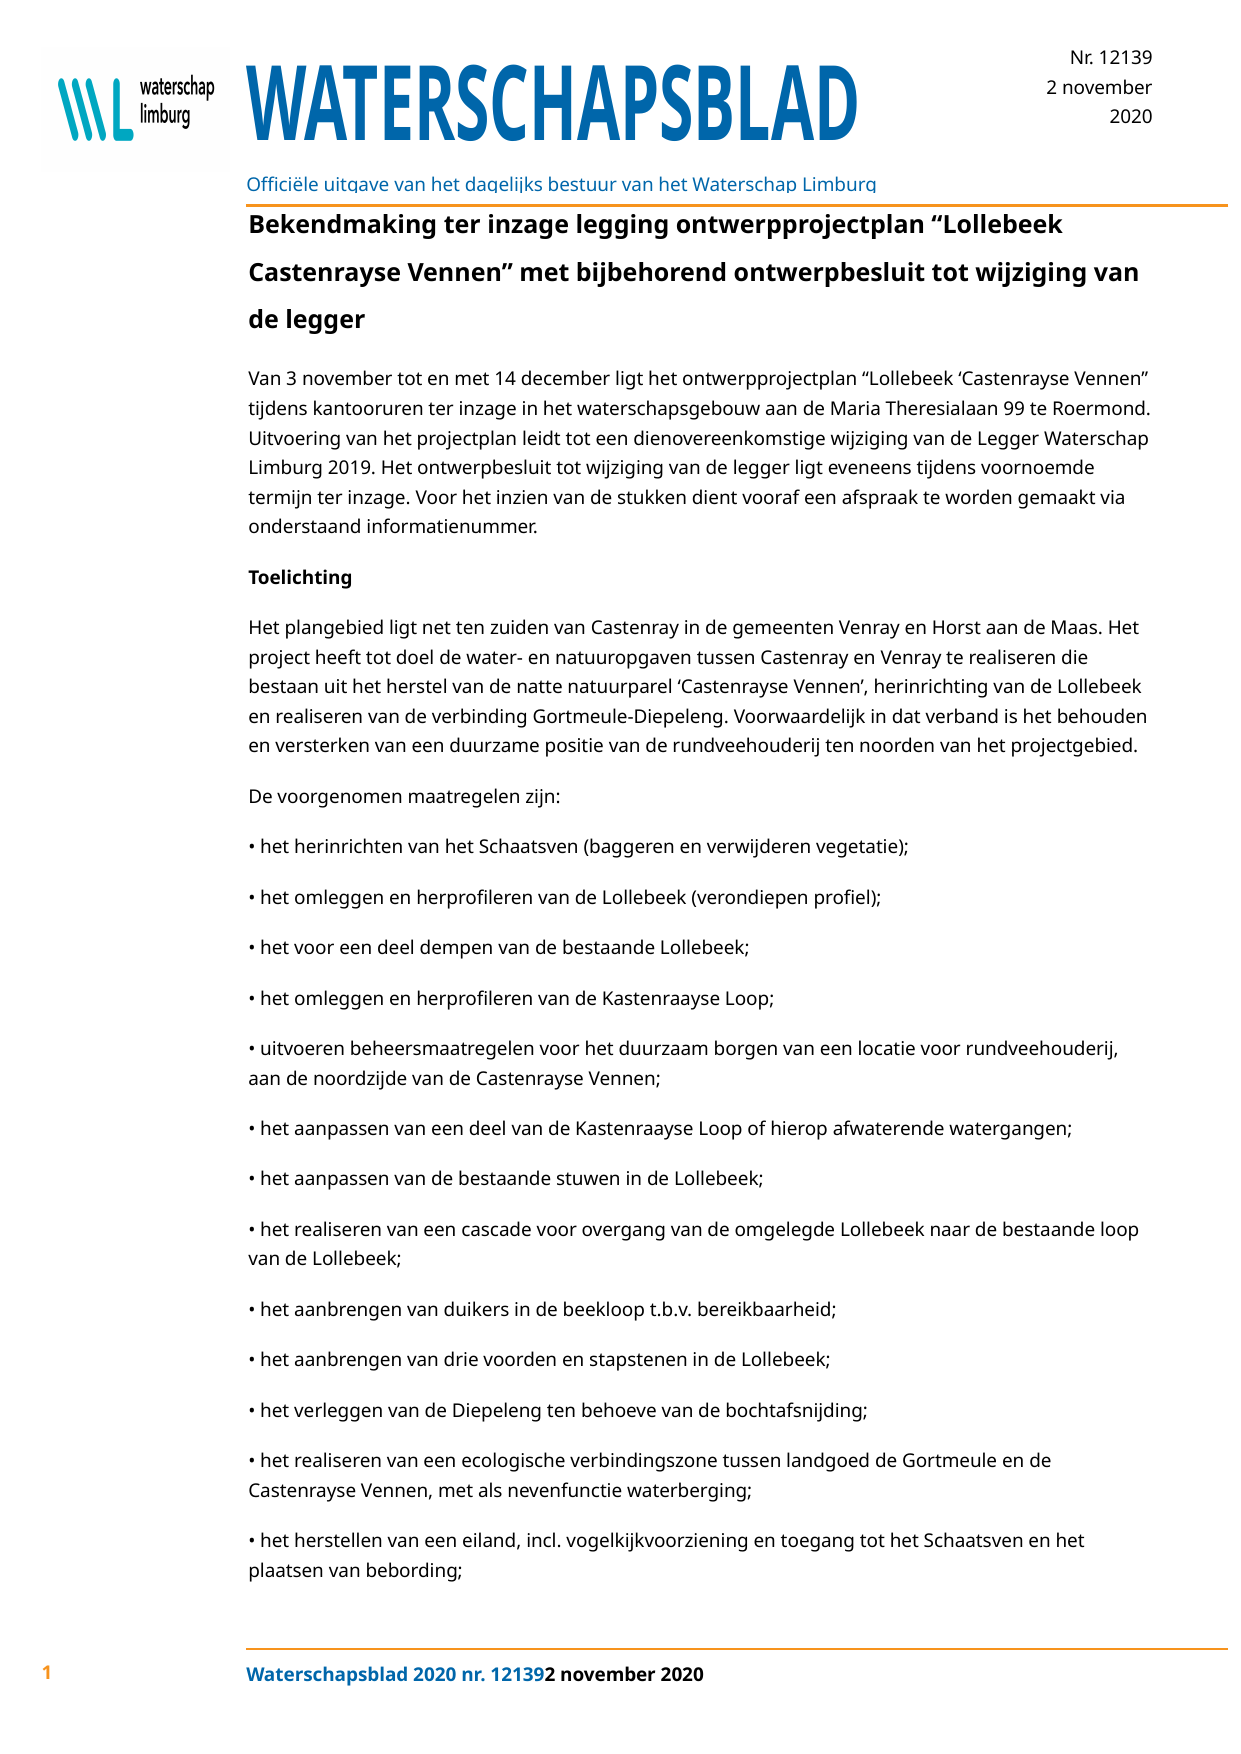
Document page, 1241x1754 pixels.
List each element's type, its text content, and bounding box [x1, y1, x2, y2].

text Toelichting [248, 564, 1152, 589]
text • het realiseren van een ecologische verbindingszone tussen landgoed de Gortmeule en de Castenrayse Vennen, met als nevenfunctie waterberging; [248, 1447, 1152, 1502]
picture [41, 47, 231, 172]
text • uitvoeren beheersmaatregelen voor het duurzaam borgen van een locatie voor rundveehouderij, aan de noordzijde van de Castenrayse Vennen; [248, 1035, 1152, 1090]
text • het omleggen en herprofileren van de Lollebeek (verondiepen profiel); [248, 884, 1152, 909]
text • het aanbrengen van duikers in de beekloop t.b.v. bereikbaarheid; [248, 1296, 1152, 1322]
text • het aanbrengen van drie voorden en stapstenen in de Lollebeek; [248, 1346, 1152, 1372]
text • het herinrichten van het Schaatsven (baggeren en verwijderen vegetatie); [248, 833, 1152, 859]
text • het aanpassen van de bestaande stuwen in de Lollebeek; [248, 1166, 1152, 1191]
text De voorgenomen maatregelen zijn: [248, 783, 1152, 809]
text • het omleggen en herprofileren van de Kastenraayse Loop; [248, 985, 1152, 1010]
text Van 3 november tot en met 14 december ligt het ontwerpprojectplan “Lollebeek ‘Castenrayse Vennen” tijdens kantooruren ter inzage in het waterschapsgebouw aan de Maria Theresialaan 99 te Roermond. Uitvoering van het projectplan leidt tot een dienovereenkomstige wijziging van de Legger Waterschap Limburg 2019. Het ontwerpbesluit tot wijziging van de legger ligt eveneens tijdens voornoemde termijn ter inzage. Voor het inzien van de stukken dient vooraf een afspraak te worden gemaakt via onderstaand informatienummer. [248, 366, 1152, 539]
text Het plangebied ligt net ten zuiden van Castenray in de gemeenten Venray en Horst aan de Maas. Het project heeft tot doel de water- en natuuropgaven tussen Castenray en Venray te realiseren die bestaan uit het herstel van de natte natuurparel ‘Castenrayse Vennen’, herinrichting van de Lollebeek en realiseren van de verbinding Gortmeule-Diepeleng. Voorwaardelijk in dat verband is het behouden en versterken van een duurzame positie van de rundveehouderij ten noorden van het projectgebied. [248, 614, 1152, 758]
text • het verleggen van de Diepeleng ten behoeve van de bochtafsnijding; [248, 1397, 1152, 1422]
text • het aanpassen van een deel van de Kastenraayse Loop of hierop afwaterende watergangen; [248, 1115, 1152, 1141]
text • het voor een deel dempen van de bestaande Lollebeek; [248, 934, 1152, 960]
text Bekendmaking ter inzage legging ontwerpprojectplan “Lollebeek Castenrayse Vennen” met bijbehorend ontwerpbesluit tot wijziging van de legger [248, 207, 1152, 336]
text • het herstellen van een eiland, incl. vogelkijkvoorziening en toegang tot het Schaatsven en het plaatsen van bebording; [248, 1527, 1152, 1582]
text • het realiseren van een cascade voor overgang van de omgelegde Lollebeek naar de bestaande loop van de Lollebeek; [248, 1216, 1152, 1271]
